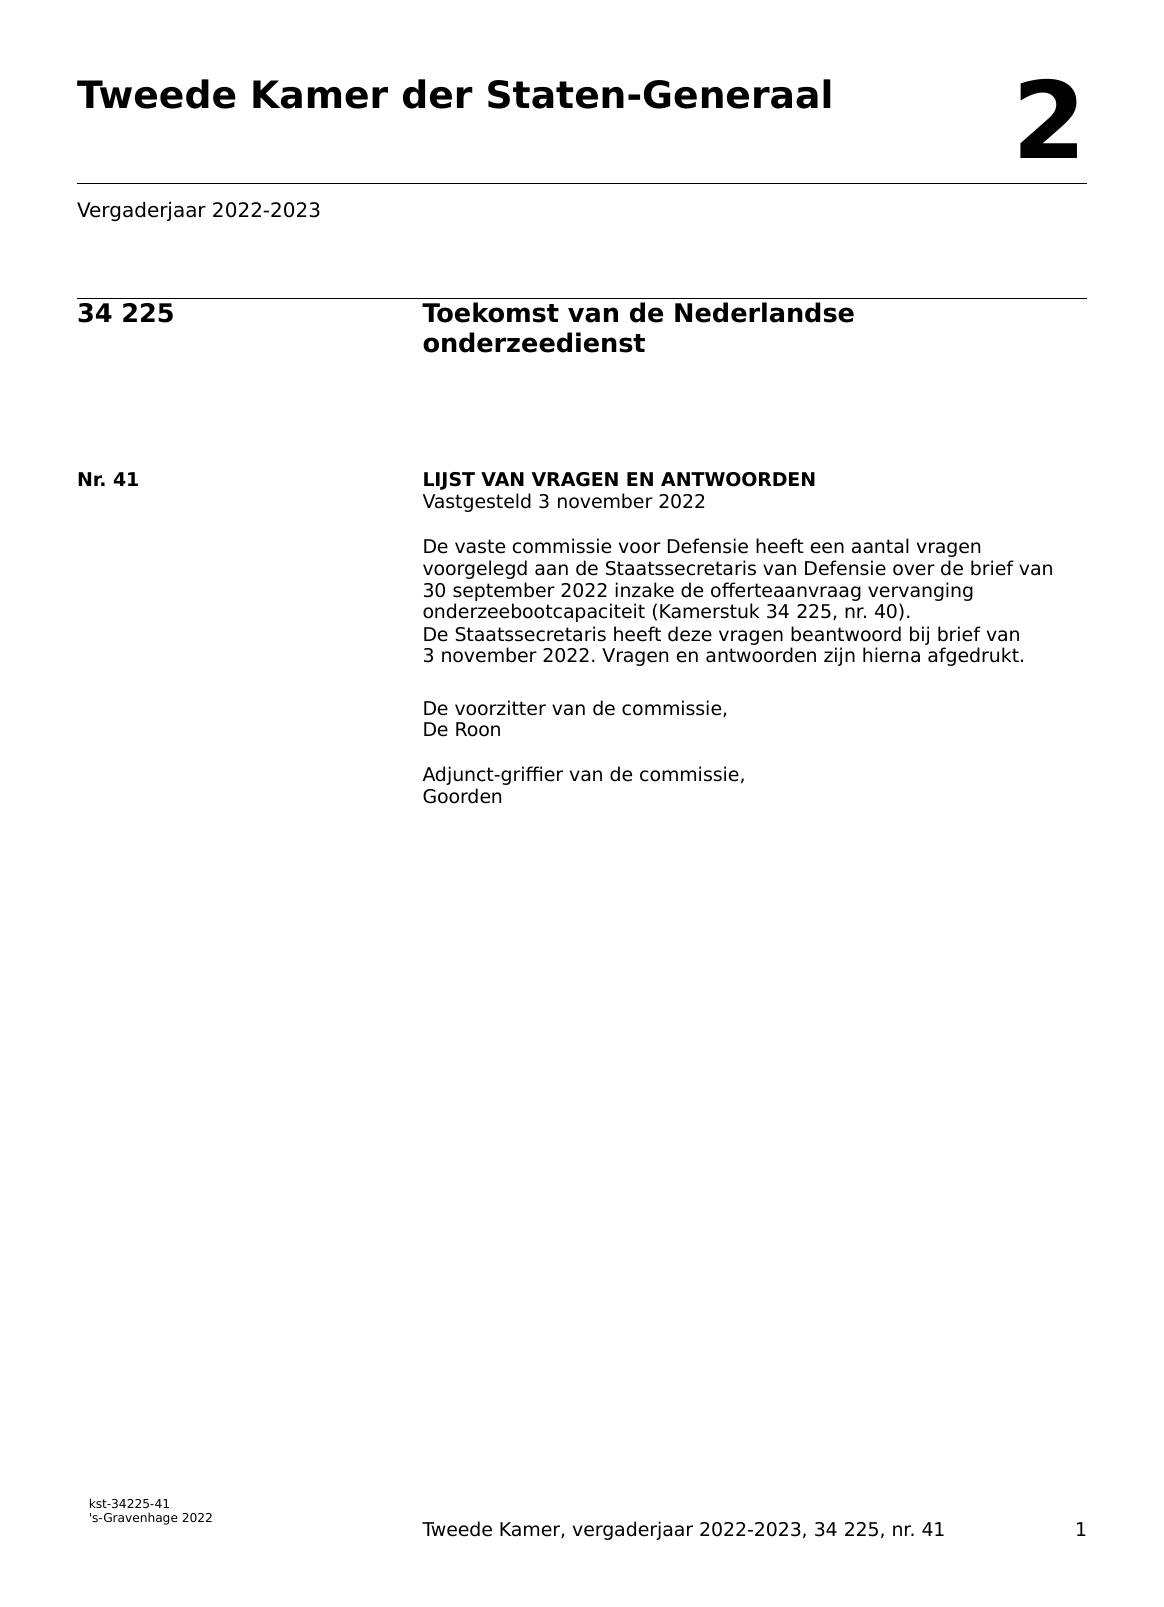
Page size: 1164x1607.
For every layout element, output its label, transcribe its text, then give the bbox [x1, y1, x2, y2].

subtitle Nr. 41 LIJST VAN VRAGEN EN ANTWOORDEN [77, 469, 1087, 491]
text De Staatssecretaris heeft deze vragen beantwoord bij brief van 3 november 2022. Vragen en antwoorden zijn hierna afgedrukt. [422, 623, 1087, 667]
text Vastgesteld 3 november 2022 [422, 491, 1087, 513]
subtitle 34 225 Toekomst van de Nederlandse onderzeedienst [77, 299, 1087, 358]
text kst-34225-41 [88, 1497, 323, 1511]
table_header 2 [886, 59, 1087, 183]
text De vaste commissie voor Defensie heeft een aantal vragen voorgelegd aan de Staatssecretaris van Defensie over de brief van 30 september 2022 inzake de offerteaanvraag vervanging onderzeebootcapaciteit (Kamerstuk 34 225, nr. 40). [422, 536, 1087, 623]
text De voorzitter van de commissie, De Roon [422, 697, 1087, 741]
text 's-Gravenhage 2022 [88, 1511, 323, 1525]
table_cell Vergaderjaar 2022-2023 [77, 184, 1087, 298]
text Adjunct-griffier van de commissie, Goorden [422, 763, 1087, 807]
table_header Tweede Kamer der Staten-Generaal [77, 59, 886, 183]
